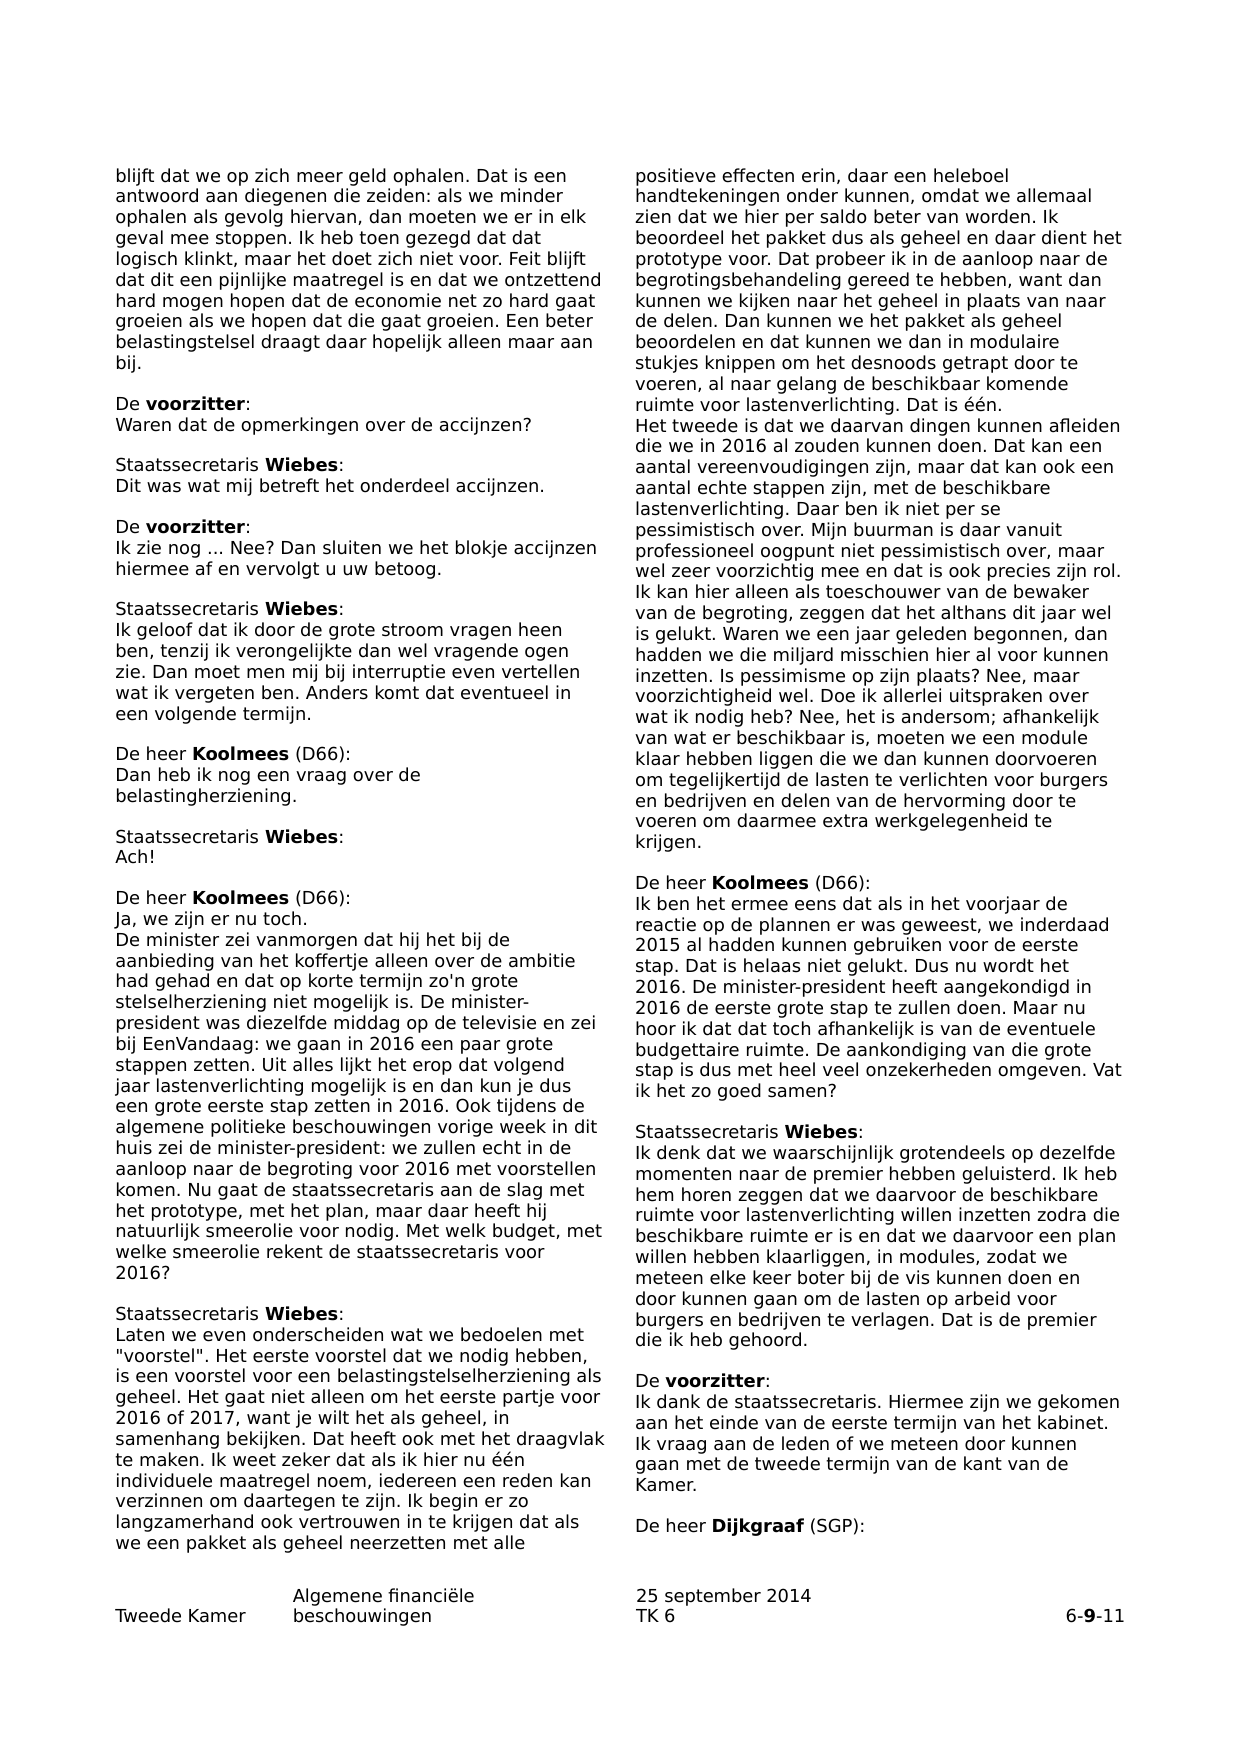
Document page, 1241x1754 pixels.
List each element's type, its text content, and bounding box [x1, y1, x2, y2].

text Staatssecretaris Wiebes: [115, 455, 605, 476]
text Laten we even onderscheiden wat we bedoelen met "voorstel". Het eerste voorstel dat we nodig hebben, is een voorstel voor een belastingstelselherziening als geheel. Het gaat niet alleen om het eerste partje voor 2016 of 2017, want je wilt het als geheel, in samenhang bekijken. Dat heeft ook met het draagvlak te maken. Ik weet zeker dat als ik hier nu één individuele maatregel noem, iedereen een reden kan verzinnen om daartegen te zijn. Ik begin er zo langzamerhand ook vertrouwen in te krijgen dat als we een pakket als geheel neerzetten met alle [115, 1324, 605, 1554]
text Ach! [115, 847, 605, 868]
text Waren dat de opmerkingen over de accijnzen? [115, 414, 605, 435]
text Staatssecretaris Wiebes: [115, 599, 605, 620]
text Het tweede is dat we daarvan dingen kunnen afleiden die we in 2016 al zouden kunnen doen. Dat kan een aantal vereenvoudigingen zijn, maar dat kan ook een aantal echte stappen zijn, met de beschikbare lastenverlichting. Daar ben ik niet per se pessimistisch over. Mijn buurman is daar vanuit professioneel oogpunt niet pessimistisch over, maar wel zeer voorzichtig mee en dat is ook precies zijn rol. Ik kan hier alleen als toeschouwer van de bewaker van de begroting, zeggen dat het althans dit jaar wel is gelukt. Waren we een jaar geleden begonnen, dan hadden we die miljard misschien hier al voor kunnen inzetten. Is pessimisme op zijn plaats? Nee, maar voorzichtigheid wel. Doe ik allerlei uitspraken over wat ik nodig heb? Nee, het is andersom; afhankelijk van wat er beschikbaar is, moeten we een module klaar hebben liggen die we dan kunnen doorvoeren om tegelijkertijd de lasten te verlichten voor burgers en bedrijven en delen van de hervorming door te voeren om daarmee extra werkgelegenheid te krijgen. [635, 415, 1125, 853]
text De voorzitter: [115, 517, 605, 537]
text De heer Koolmees (D66): [115, 744, 605, 765]
text Ik dank de staatssecretaris. Hiermee zijn we gekomen aan het einde van de eerste termijn van het kabinet. Ik vraag aan de leden of we meteen door kunnen gaan met de tweede termijn van de kant van de Kamer. [635, 1392, 1125, 1496]
text Ik zie nog ... Nee? Dan sluiten we het blokje accijnzen hiermee af en vervolgt u uw betoog. [115, 537, 605, 579]
text Dit was wat mij betreft het onderdeel accijnzen. [115, 476, 605, 497]
text Staatssecretaris Wiebes: [635, 1122, 1125, 1143]
text De voorzitter: [115, 394, 605, 414]
text Staatssecretaris Wiebes: [115, 1304, 605, 1324]
text De heer Koolmees (D66): [115, 888, 605, 909]
text De minister zei vanmorgen dat hij het bij de aanbieding van het koffertje alleen over de ambitie had gehad en dat op korte termijn zo'n grote stelselherziening niet mogelijk is. De minister-president was diezelfde middag op de televisie en zei bij EenVandaag: we gaan in 2016 een paar grote stappen zetten. Uit alles lijkt het erop dat volgend jaar lastenverlichting mogelijk is en dan kun je dus een grote eerste stap zetten in 2016. Ook tijdens de algemene politieke beschouwingen vorige week in dit huis zei de minister-president: we zullen echt in de aanloop naar de begroting voor 2016 met voorstellen komen. Nu gaat de staatssecretaris aan de slag met het prototype, met het plan, maar daar heeft hij natuurlijk smeerolie voor nodig. Met welk budget, met welke smeerolie rekent de staatssecretaris voor 2016? [115, 929, 605, 1284]
text Staatssecretaris Wiebes: [115, 826, 605, 847]
text Ik denk dat we waarschijnlijk grotendeels op dezelfde momenten naar de premier hebben geluisterd. Ik heb hem horen zeggen dat we daarvoor de beschikbare ruimte voor lastenverlichting willen inzetten zodra die beschikbare ruimte er is en dat we daarvoor een plan willen hebben klaarliggen, in modules, zodat we meteen elke keer boter bij de vis kunnen doen en door kunnen gaan om de lasten op arbeid voor burgers en bedrijven te verlagen. Dat is de premier die ik heb gehoord. [635, 1143, 1125, 1351]
text De heer Dijkgraaf (SGP): [635, 1516, 1125, 1537]
text Ik geloof dat ik door de grote stroom vragen heen ben, tenzij ik verongelijkte dan wel vragende ogen zie. Dan moet men mij bij interruptie even vertellen wat ik vergeten ben. Anders komt dat eventueel in een volgende termijn. [115, 620, 605, 724]
text blijft dat we op zich meer geld ophalen. Dat is een antwoord aan diegenen die zeiden: als we minder ophalen als gevolg hiervan, dan moeten we er in elk geval mee stoppen. Ik heb toen gezegd dat dat logisch klinkt, maar het doet zich niet voor. Feit blijft dat dit een pijnlijke maatregel is en dat we ontzettend hard mogen hopen dat de economie net zo hard gaat groeien als we hopen dat die gaat groeien. Een beter belastingstelsel draagt daar hopelijk alleen maar aan bij. [115, 165, 605, 374]
text De voorzitter: [635, 1371, 1125, 1392]
text Dan heb ik nog een vraag over de belastingherziening. [115, 765, 605, 806]
text De heer Koolmees (D66): [635, 873, 1125, 893]
text Ik ben het ermee eens dat als in het voorjaar de reactie op de plannen er was geweest, we inderdaad 2015 al hadden kunnen gebruiken voor de eerste stap. Dat is helaas niet gelukt. Dus nu wordt het 2016. De minister-president heeft aangekondigd in 2016 de eerste grote stap te zullen doen. Maar nu hoor ik dat dat toch afhankelijk is van de eventuele budgettaire ruimte. De aankondiging van die grote stap is dus met heel veel onzekerheden omgeven. Vat ik het zo goed samen? [635, 893, 1125, 1102]
text Ja, we zijn er nu toch. [115, 909, 605, 929]
text positieve effecten erin, daar een heleboel handtekeningen onder kunnen, omdat we allemaal zien dat we hier per saldo beter van worden. Ik beoordeel het pakket dus als geheel en daar dient het prototype voor. Dat probeer ik in de aanloop naar de begrotingsbehandeling gereed te hebben, want dan kunnen we kijken naar het geheel in plaats van naar de delen. Dan kunnen we het pakket als geheel beoordelen en dat kunnen we dan in modulaire stukjes knippen om het desnoods getrapt door te voeren, al naar gelang de beschikbaar komende ruimte voor lastenverlichting. Dat is één. [635, 165, 1125, 415]
